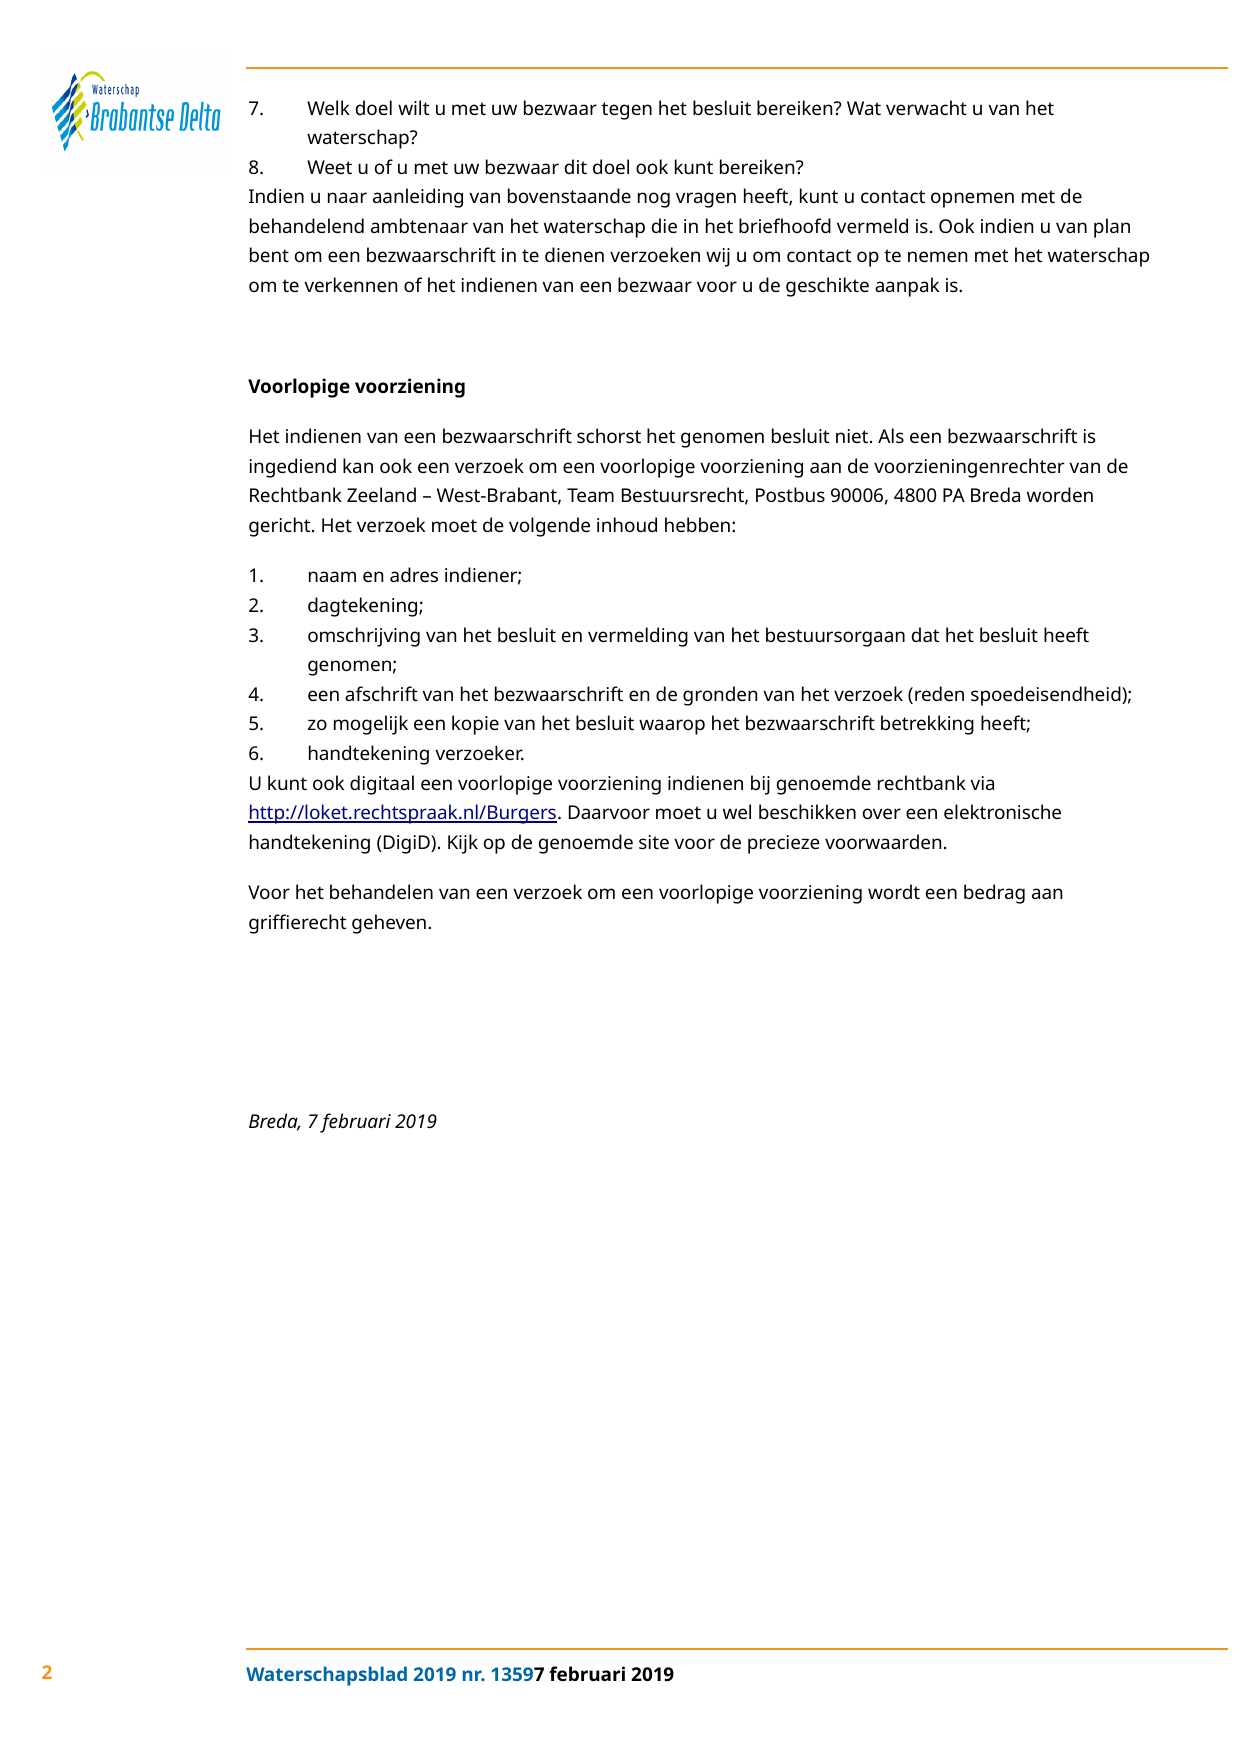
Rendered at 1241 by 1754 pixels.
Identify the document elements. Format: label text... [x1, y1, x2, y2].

text U kunt ook digitaal een voorlopige voorziening indienen bij genoemde rechtbank via http://loket.rechtspraak.nl/Burgers. Daarvoor moet u wel beschikken over een elektronische handtekening (DigiD). Kijk op de genoemde site voor de precieze voorwaarden. [248, 770, 1152, 855]
list naam en adres indiener; [248, 563, 1152, 588]
list een afschrift van het bezwaarschrift en de gronden van het verzoek (reden spoedeisendheid); [248, 681, 1152, 707]
list zo mogelijk een kopie van het besluit waarop het bezwaarschrift betrekking heeft; [248, 711, 1152, 736]
text Voorlopige voorziening [248, 373, 1152, 399]
list Welk doel wilt u met uw bezwaar tegen het besluit bereiken? Wat verwacht u van het waterschap? [248, 95, 1152, 150]
list handtekening verzoeker. [248, 740, 1152, 766]
text Breda, 7 februari 2019 [248, 1108, 1152, 1134]
list dagtekening; [248, 592, 1152, 618]
text Het indienen van een bezwaarschrift schorst het genomen besluit niet. Als een bezwaarschrift is ingediend kan ook een verzoek om een voorlopige voorziening aan de voorzieningenrechter van de Rechtbank Zeeland – West-Brabant, Team Bestuursrecht, Postbus 90006, 4800 PA Breda worden gericht. Het verzoek moet de volgende inhoud hebben: [248, 423, 1152, 538]
text Voor het behandelen van een verzoek om een voorlopige voorziening wordt een bedrag aan griffierecht geheven. [248, 879, 1152, 935]
picture [41, 47, 231, 172]
text Indien u naar aanleiding van bovenstaande nog vragen heeft, kunt u contact opnemen met de behandelend ambtenaar van het waterschap die in het briefhoofd vermeld is. Ook indien u van plan bent om een bezwaarschrift in te dienen verzoeken wij u om contact op te nemen met het waterschap om te verkennen of het indienen van een bezwaar voor u de geschikte aanpak is. [248, 183, 1152, 298]
list omschrijving van het besluit en vermelding van het bestuursorgaan dat het besluit heeft genomen; [248, 622, 1152, 677]
list Weet u of u met uw bezwaar dit doel ook kunt bereiken? [248, 154, 1152, 180]
